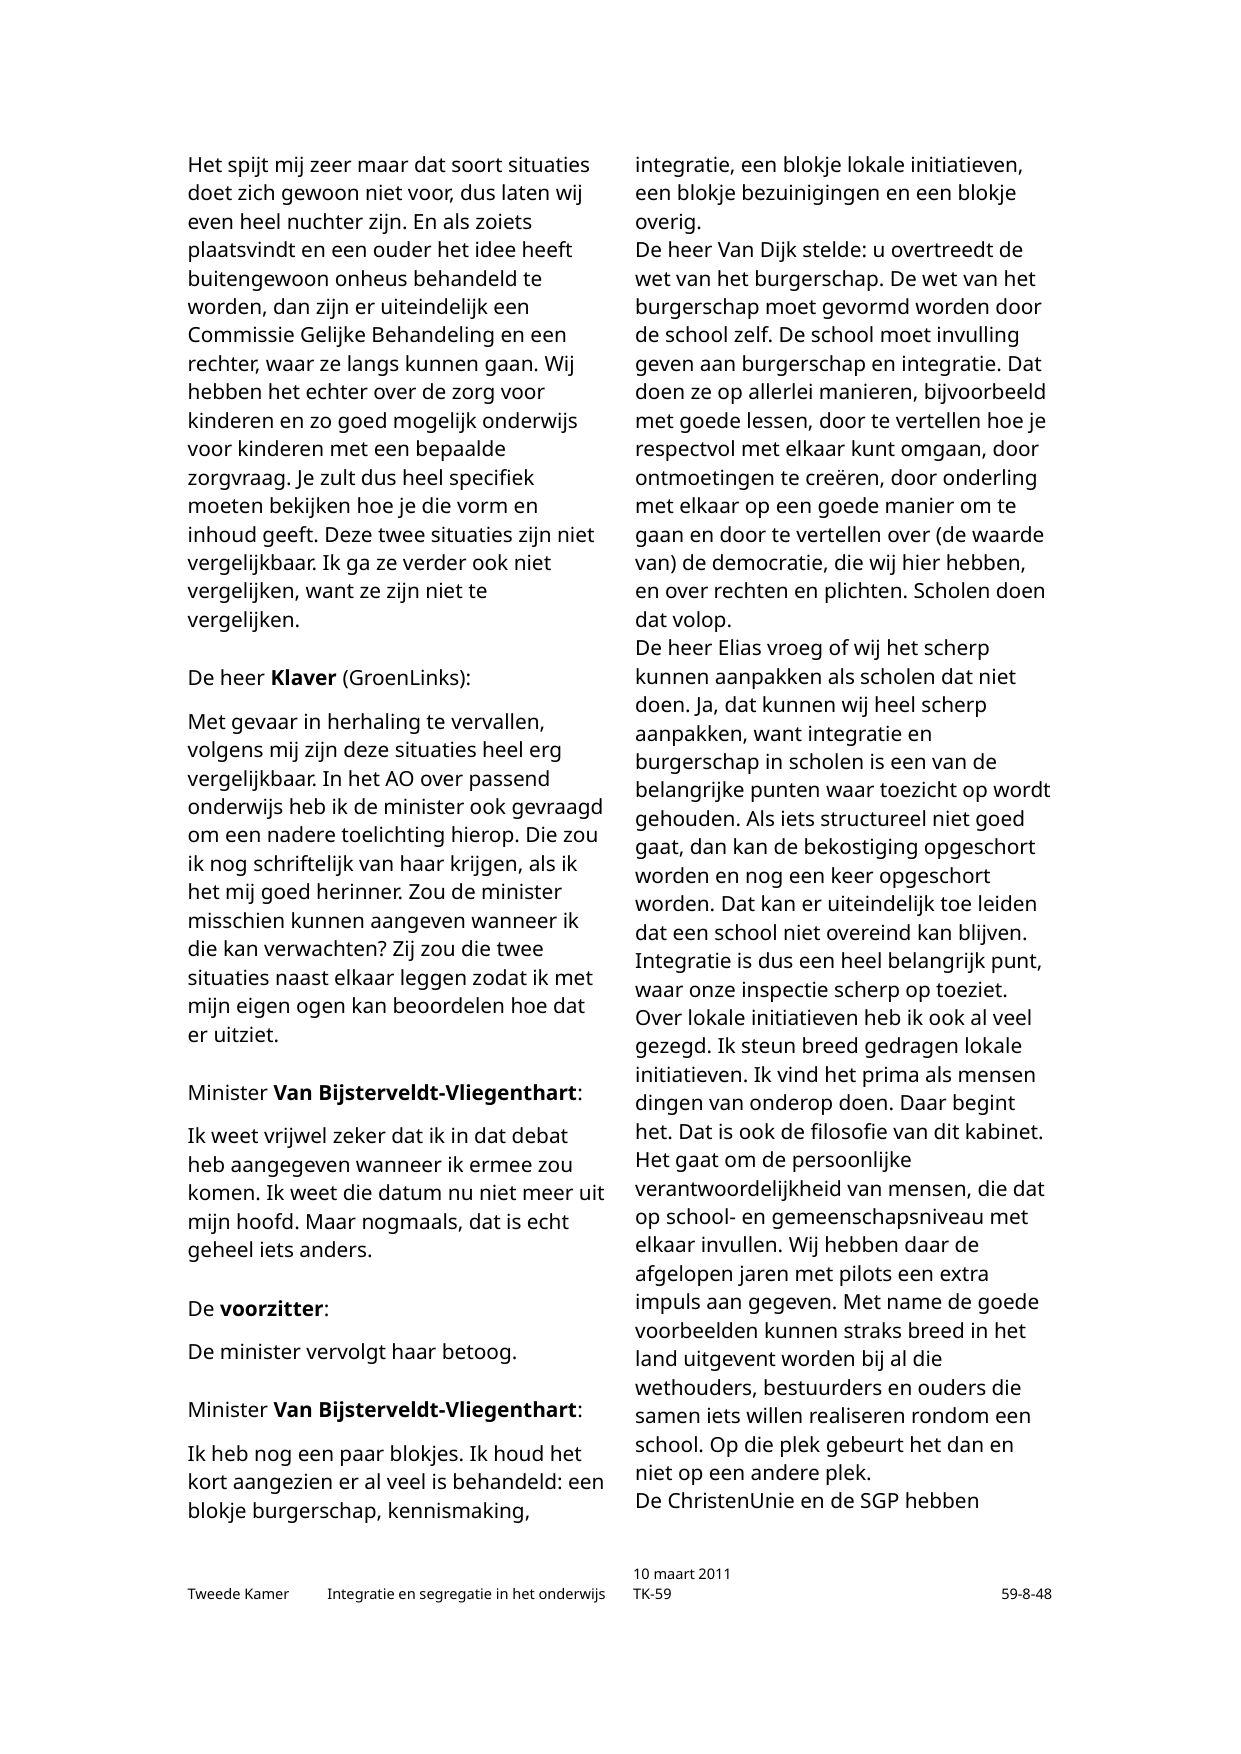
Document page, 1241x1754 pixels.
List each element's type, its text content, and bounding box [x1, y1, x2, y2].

text Over lokale initiatieven heb ik ook al veel gezegd. Ik steun breed gedragen lokale initiatieven. Ik vind het prima als mensen dingen van onderop doen. Daar begint het. Dat is ook de filosofie van dit kabinet. Het gaat om de persoonlijke verantwoordelijkheid van mensen, die dat op school- en gemeenschapsniveau met elkaar invullen. Wij hebben daar de afgelopen jaren met pilots een extra impuls aan gegeven. Met name de goede voorbeelden kunnen straks breed in het land uitgevent worden bij al die wethouders, bestuurders en ouders die samen iets willen realiseren rondom een school. Op die plek gebeurt het dan en niet op een andere plek. [635, 1003, 1053, 1487]
text De voorzitter: [187, 1294, 605, 1322]
text De heer Klaver (GroenLinks): [187, 663, 605, 692]
text De minister vervolgt haar betoog. [187, 1337, 605, 1366]
text Ik heb nog een paar blokjes. Ik houd het kort aangezien er al veel is behandeld: een blokje burgerschap, kennismaking, [187, 1439, 605, 1524]
text Het spijt mij zeer maar dat soort situaties doet zich gewoon niet voor, dus laten wij even heel nuchter zijn. En als zoiets plaatsvindt en een ouder het idee heeft buitengewoon onheus behandeld te worden, dan zijn er uiteindelijk een Commissie Gelijke Behandeling en een rechter, waar ze langs kunnen gaan. Wij hebben het echter over de zorg voor kinderen en zo goed mogelijk onderwijs voor kinderen met een bepaalde zorgvraag. Je zult dus heel specifiek moeten bekijken hoe je die vorm en inhoud geeft. Deze twee situaties zijn niet vergelijkbaar. Ik ga ze verder ook niet vergelijken, want ze zijn niet te vergelijken. [187, 150, 605, 633]
text De heer Elias vroeg of wij het scherp kunnen aanpakken als scholen dat niet doen. Ja, dat kunnen wij heel scherp aanpakken, want integratie en burgerschap in scholen is een van de belangrijke punten waar toezicht op wordt gehouden. Als iets structureel niet goed gaat, dan kan de bekostiging opgeschort worden en nog een keer opgeschort worden. Dat kan er uiteindelijk toe leiden dat een school niet overeind kan blijven. Integratie is dus een heel belangrijk punt, waar onze inspectie scherp op toeziet. [635, 633, 1053, 1003]
text integratie, een blokje lokale initiatieven, een blokje bezuinigingen en een blokje overig. [635, 150, 1053, 235]
text Minister Van Bijsterveldt-Vliegenthart: [187, 1078, 605, 1107]
text Met gevaar in herhaling te vervallen, volgens mij zijn deze situaties heel erg vergelijkbaar. In het AO over passend onderwijs heb ik de minister ook gevraagd om een nadere toelichting hierop. Die zou ik nog schriftelijk van haar krijgen, als ik het mij goed herinner. Zou de minister misschien kunnen aangeven wanneer ik die kan verwachten? Zij zou die twee situaties naast elkaar leggen zodat ik met mijn eigen ogen kan beoordelen hoe dat er uitziet. [187, 707, 605, 1048]
text Ik weet vrijwel zeker dat ik in dat debat heb aangegeven wanneer ik ermee zou komen. Ik weet die datum nu niet meer uit mijn hoofd. Maar nogmaals, dat is echt geheel iets anders. [187, 1122, 605, 1264]
text De ChristenUnie en de SGP hebben [635, 1487, 1053, 1515]
text De heer Van Dijk stelde: u overtreedt de wet van het burgerschap. De wet van het burgerschap moet gevormd worden door de school zelf. De school moet invulling geven aan burgerschap en integratie. Dat doen ze op allerlei manieren, bijvoorbeeld met goede lessen, door te vertellen hoe je respectvol met elkaar kunt omgaan, door ontmoetingen te creëren, door onderling met elkaar op een goede manier om te gaan en door te vertellen over (de waarde van) de democratie, die wij hier hebben, en over rechten en plichten. Scholen doen dat volop. [635, 235, 1053, 633]
text Minister Van Bijsterveldt-Vliegenthart: [187, 1396, 605, 1424]
